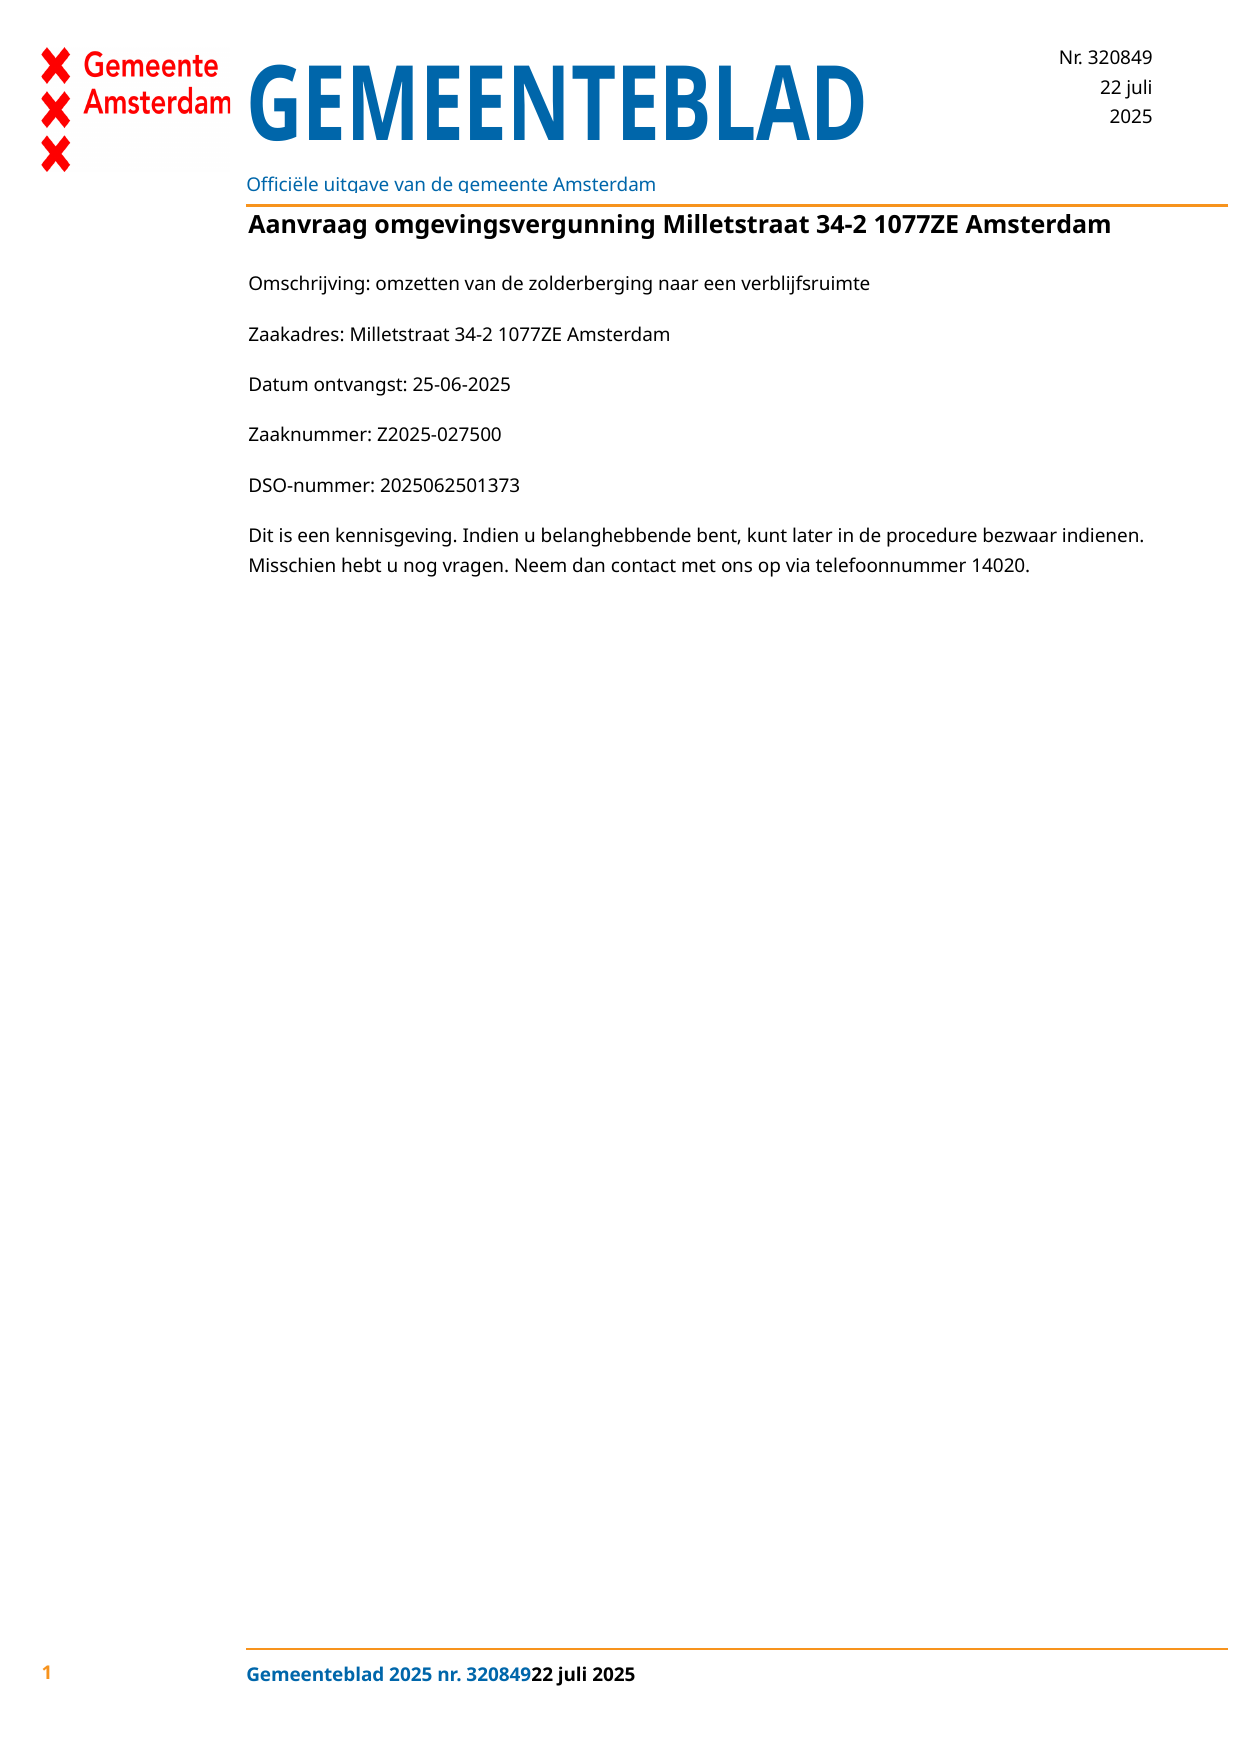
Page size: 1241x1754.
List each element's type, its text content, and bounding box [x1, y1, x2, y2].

text Datum ontvangst: 25-06-2025 [248, 371, 1152, 397]
text DSO-nummer: 2025062501373 [248, 472, 1152, 498]
text Aanvraag omgevingsvergunning Milletstraat 34-2 1077ZE Amsterdam [248, 207, 1152, 241]
picture [41, 47, 231, 172]
text Omschrijving: omzetten van de zolderberging naar een verblijfsruimte [248, 270, 1152, 296]
text Zaaknummer: Z2025-027500 [248, 422, 1152, 447]
text Zaakadres: Milletstraat 34-2 1077ZE Amsterdam [248, 321, 1152, 346]
text Dit is een kennisgeving. Indien u belanghebbende bent, kunt later in de procedure bezwaar indienen. Misschien hebt u nog vragen. Neem dan contact met ons op via telefoonnummer 14020. [248, 522, 1152, 578]
